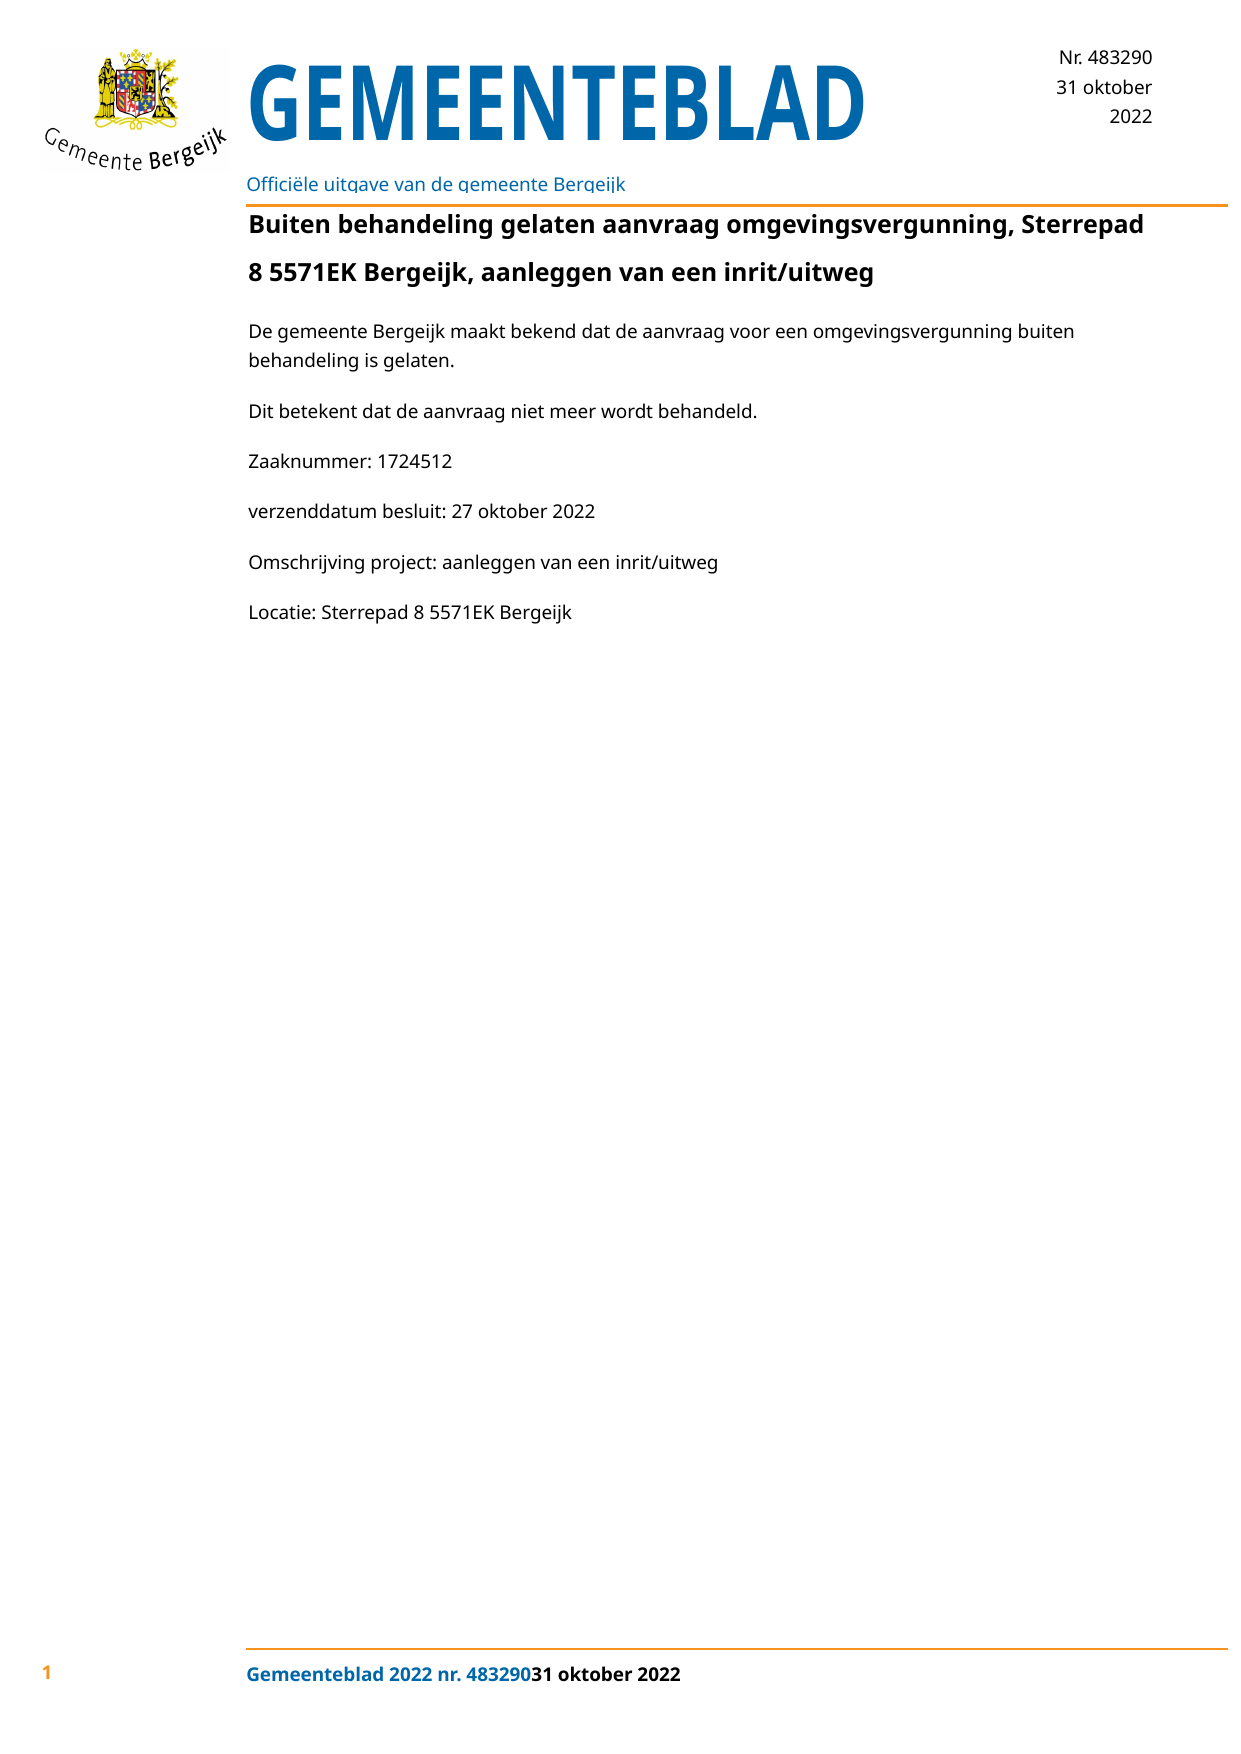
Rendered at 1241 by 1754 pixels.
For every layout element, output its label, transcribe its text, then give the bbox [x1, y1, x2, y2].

text verzenddatum besluit: 27 oktober 2022 [248, 499, 1152, 524]
text Omschrijving project: aanleggen van een inrit/uitweg [248, 549, 1152, 575]
text Dit betekent dat de aanvraag niet meer wordt behandeld. [248, 398, 1152, 424]
text Buiten behandeling gelaten aanvraag omgevingsvergunning, Sterrepad 8 5571EK Bergeijk, aanleggen van een inrit/uitweg [248, 207, 1152, 288]
text De gemeente Bergeijk maakt bekend dat de aanvraag voor een omgevingsvergunning buiten behandeling is gelaten. [248, 318, 1152, 373]
text Zaaknummer: 1724512 [248, 448, 1152, 474]
text Locatie: Sterrepad 8 5571EK Bergeijk [248, 599, 1152, 625]
picture [41, 47, 231, 172]
